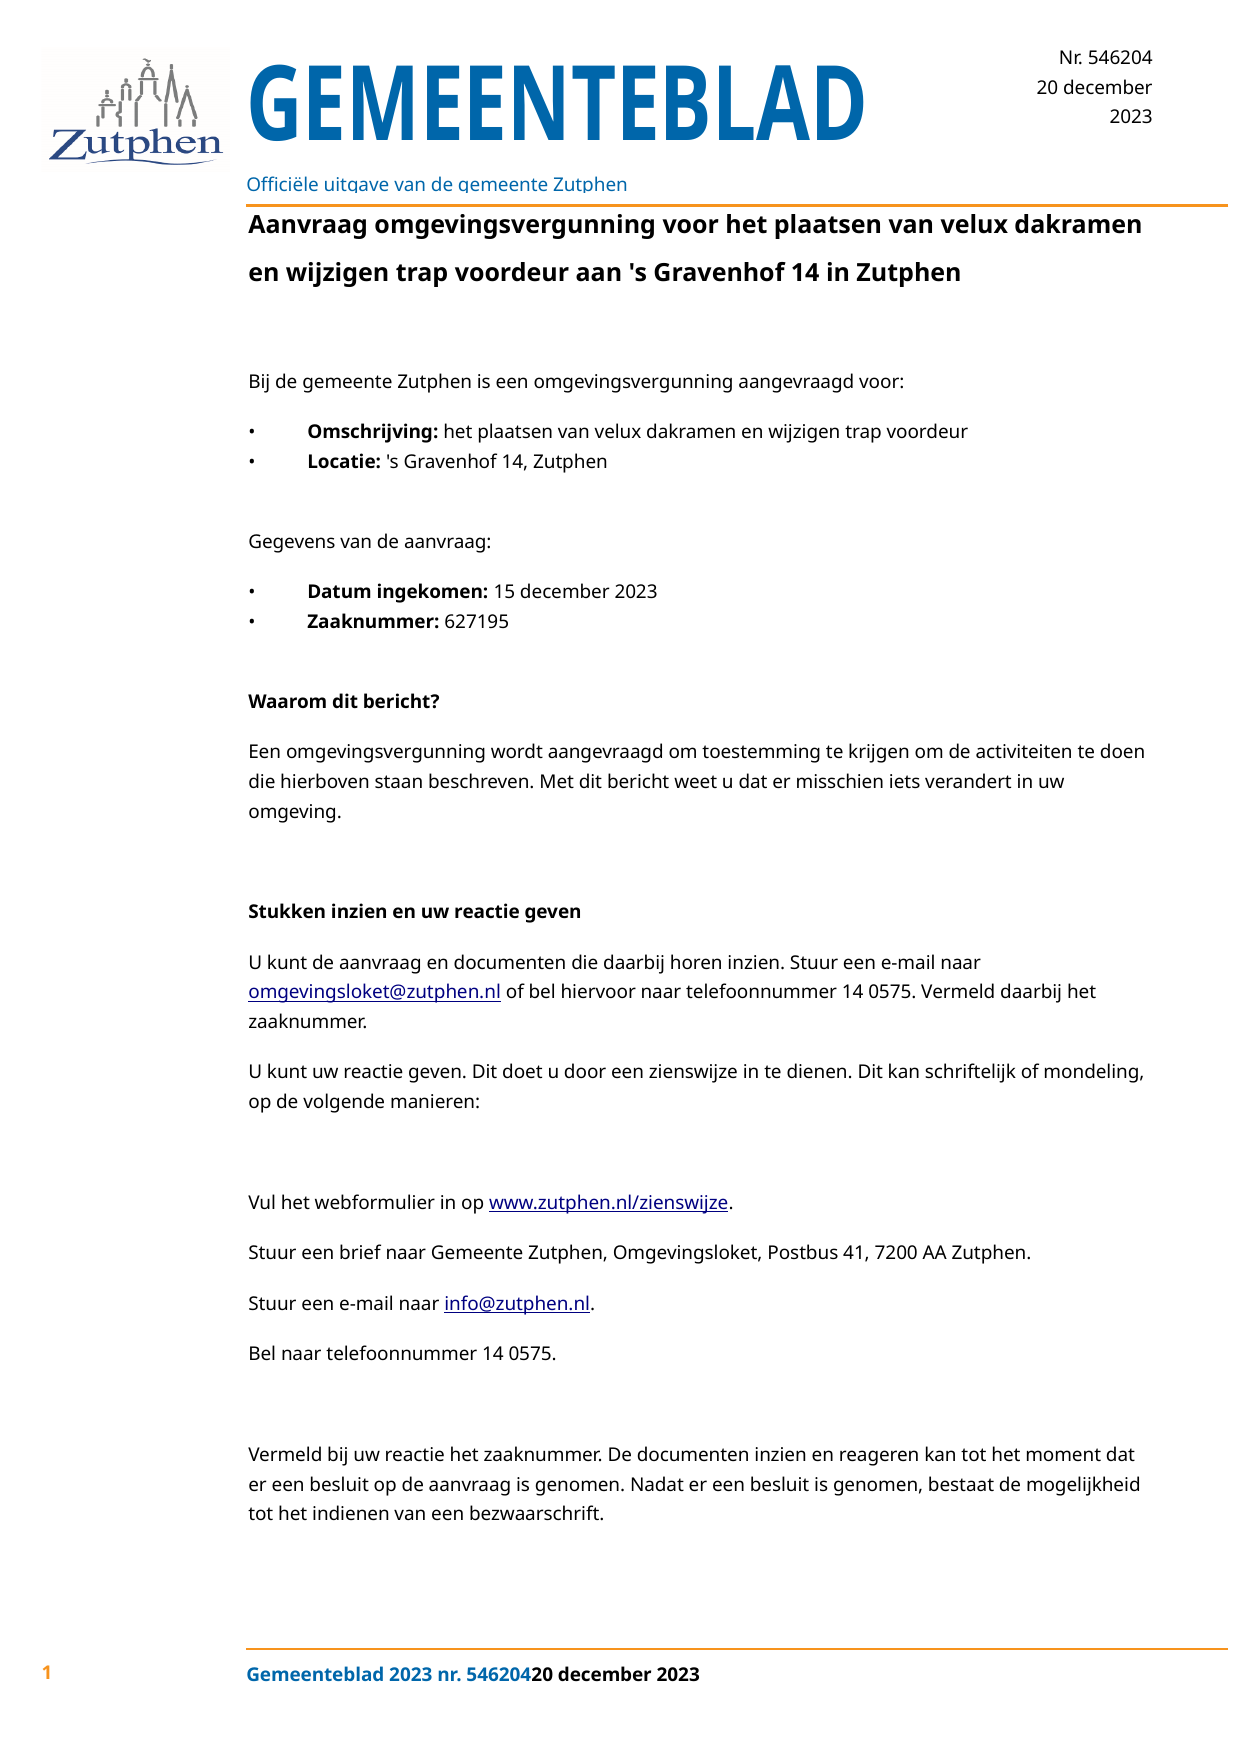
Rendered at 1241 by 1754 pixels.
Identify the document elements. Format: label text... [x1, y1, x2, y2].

text Stuur een brief naar Gemeente Zutphen, Omgevingsloket, Postbus 41, 7200 AA Zutphen. [248, 1239, 1152, 1265]
text Aanvraag omgevingsvergunning voor het plaatsen van velux dakramen en wijzigen trap voordeur aan 's Gravenhof 14 in Zutphen [248, 207, 1152, 288]
text Stukken inzien en uw reactie geven [248, 899, 1152, 924]
list Datum ingekomen: 15 december 2023 [248, 579, 1152, 604]
text Bel naar telefoonnummer 14 0575. [248, 1340, 1152, 1366]
text Waarom dit bericht? [248, 688, 1152, 714]
list Zaaknummer: 627195 [248, 608, 1152, 634]
list Omschrijving: het plaatsen van velux dakramen en wijzigen trap voordeur [248, 419, 1152, 444]
text U kunt de aanvraag en documenten die daarbij horen inzien. Stuur een e-mail naar omgevingsloket@zutphen.nl of bel hiervoor naar telefoonnummer 14 0575. Vermeld daarbij het zaaknummer. [248, 949, 1152, 1034]
text Gegevens van de aanvraag: [248, 528, 1152, 554]
picture [41, 47, 231, 172]
text Bij de gemeente Zutphen is een omgevingsvergunning aangevraagd voor: [248, 368, 1152, 394]
list Locatie: 's Gravenhof 14, Zutphen [248, 448, 1152, 474]
text U kunt uw reactie geven. Dit doet u door een zienswijze in te dienen. Dit kan schriftelijk of mondeling, op de volgende manieren: [248, 1059, 1152, 1114]
text Een omgevingsvergunning wordt aangevraagd om toestemming te krijgen om de activiteiten te doen die hierboven staan beschreven. Met dit bericht weet u dat er misschien iets verandert in uw omgeving. [248, 739, 1152, 824]
text Vul het webformulier in op www.zutphen.nl/zienswijze. [248, 1189, 1152, 1215]
text Stuur een e-mail naar info@zutphen.nl. [248, 1290, 1152, 1316]
text Vermeld bij uw reactie het zaaknummer. De documenten inzien en reageren kan tot het moment dat er een besluit op de aanvraag is genomen. Nadat er een besluit is genomen, bestaat de mogelijkheid tot het indienen van een bezwaarschrift. [248, 1441, 1152, 1526]
